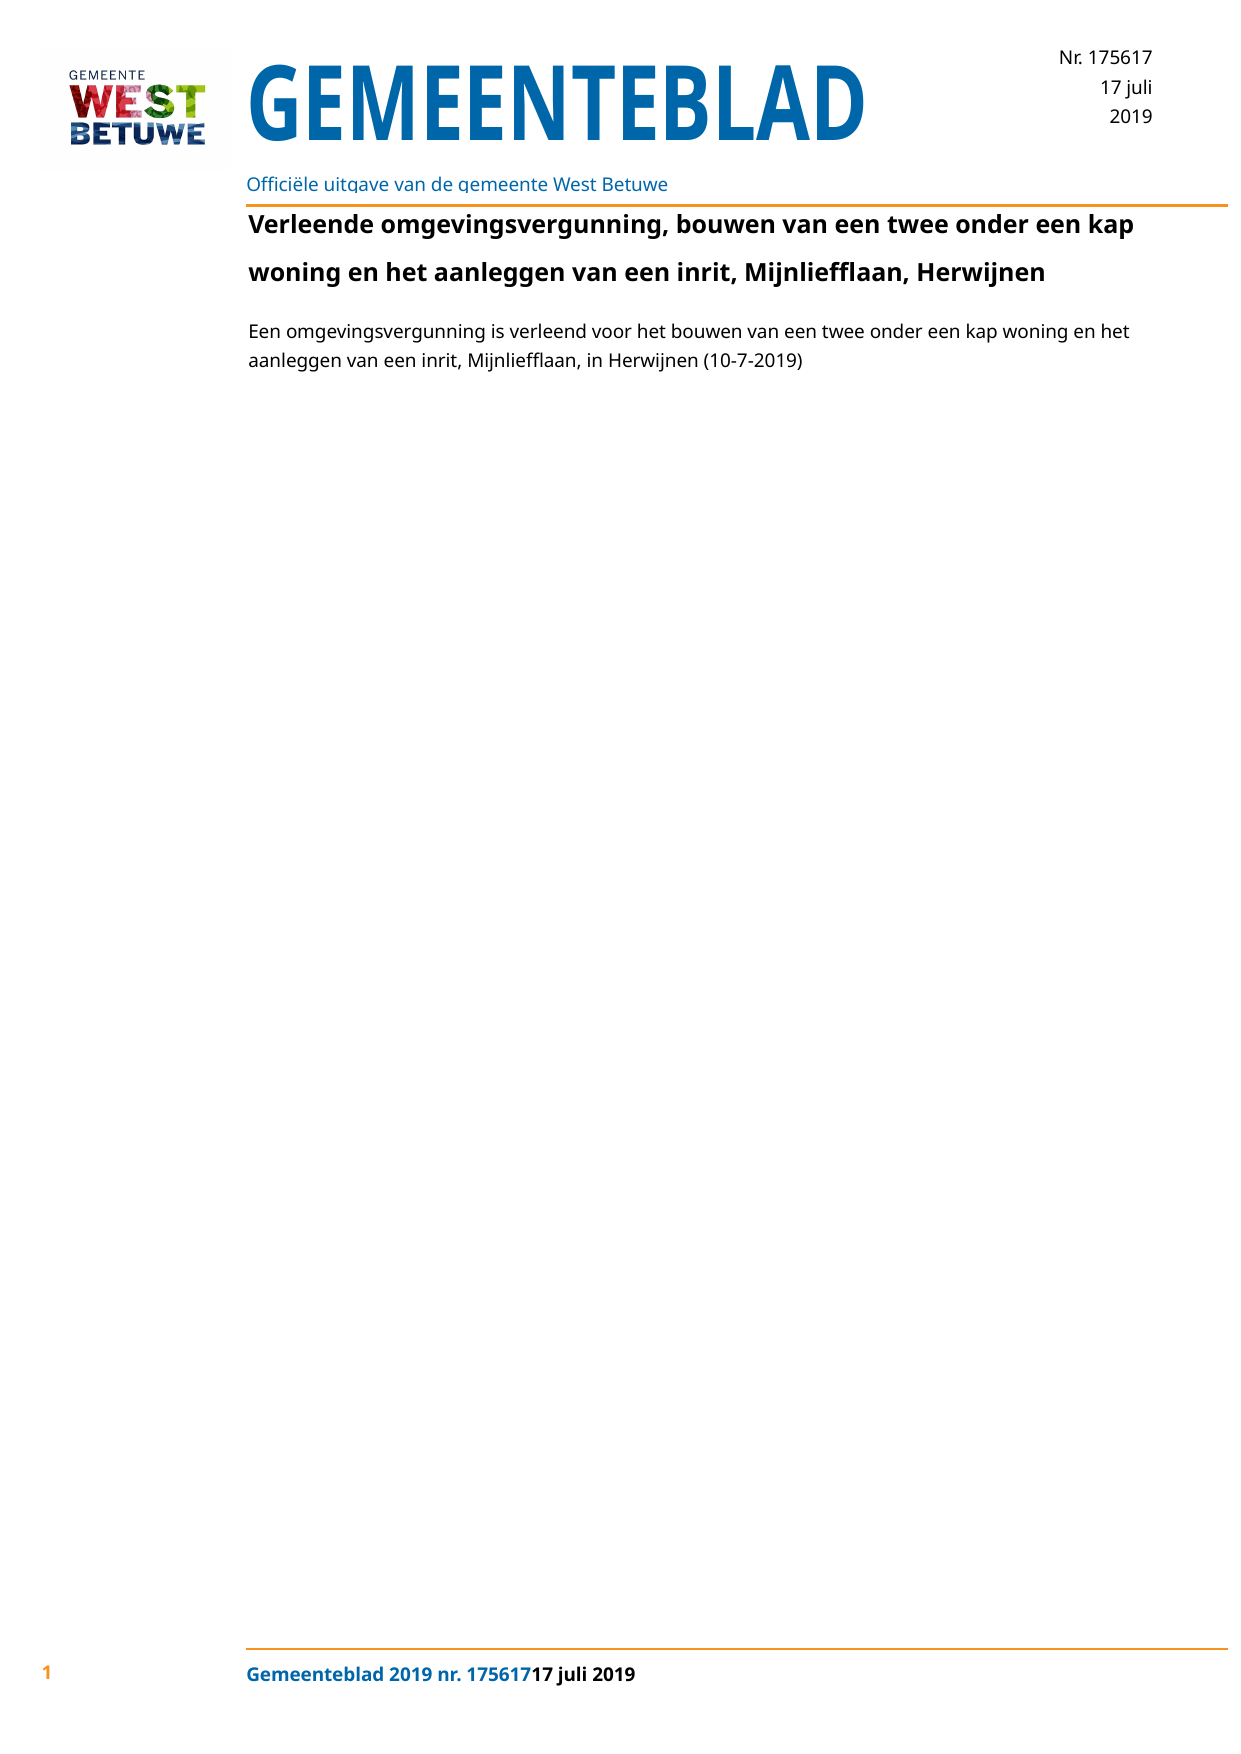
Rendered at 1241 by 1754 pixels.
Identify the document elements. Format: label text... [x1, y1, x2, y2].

text Een omgevingsvergunning is verleend voor het bouwen van een twee onder een kap woning en het aanleggen van een inrit, Mijnliefflaan, in Herwijnen (10-7-2019) [248, 318, 1152, 373]
picture [41, 47, 231, 172]
text Verleende omgevingsvergunning, bouwen van een twee onder een kap woning en het aanleggen van een inrit, Mijnliefflaan, Herwijnen [248, 207, 1152, 288]
